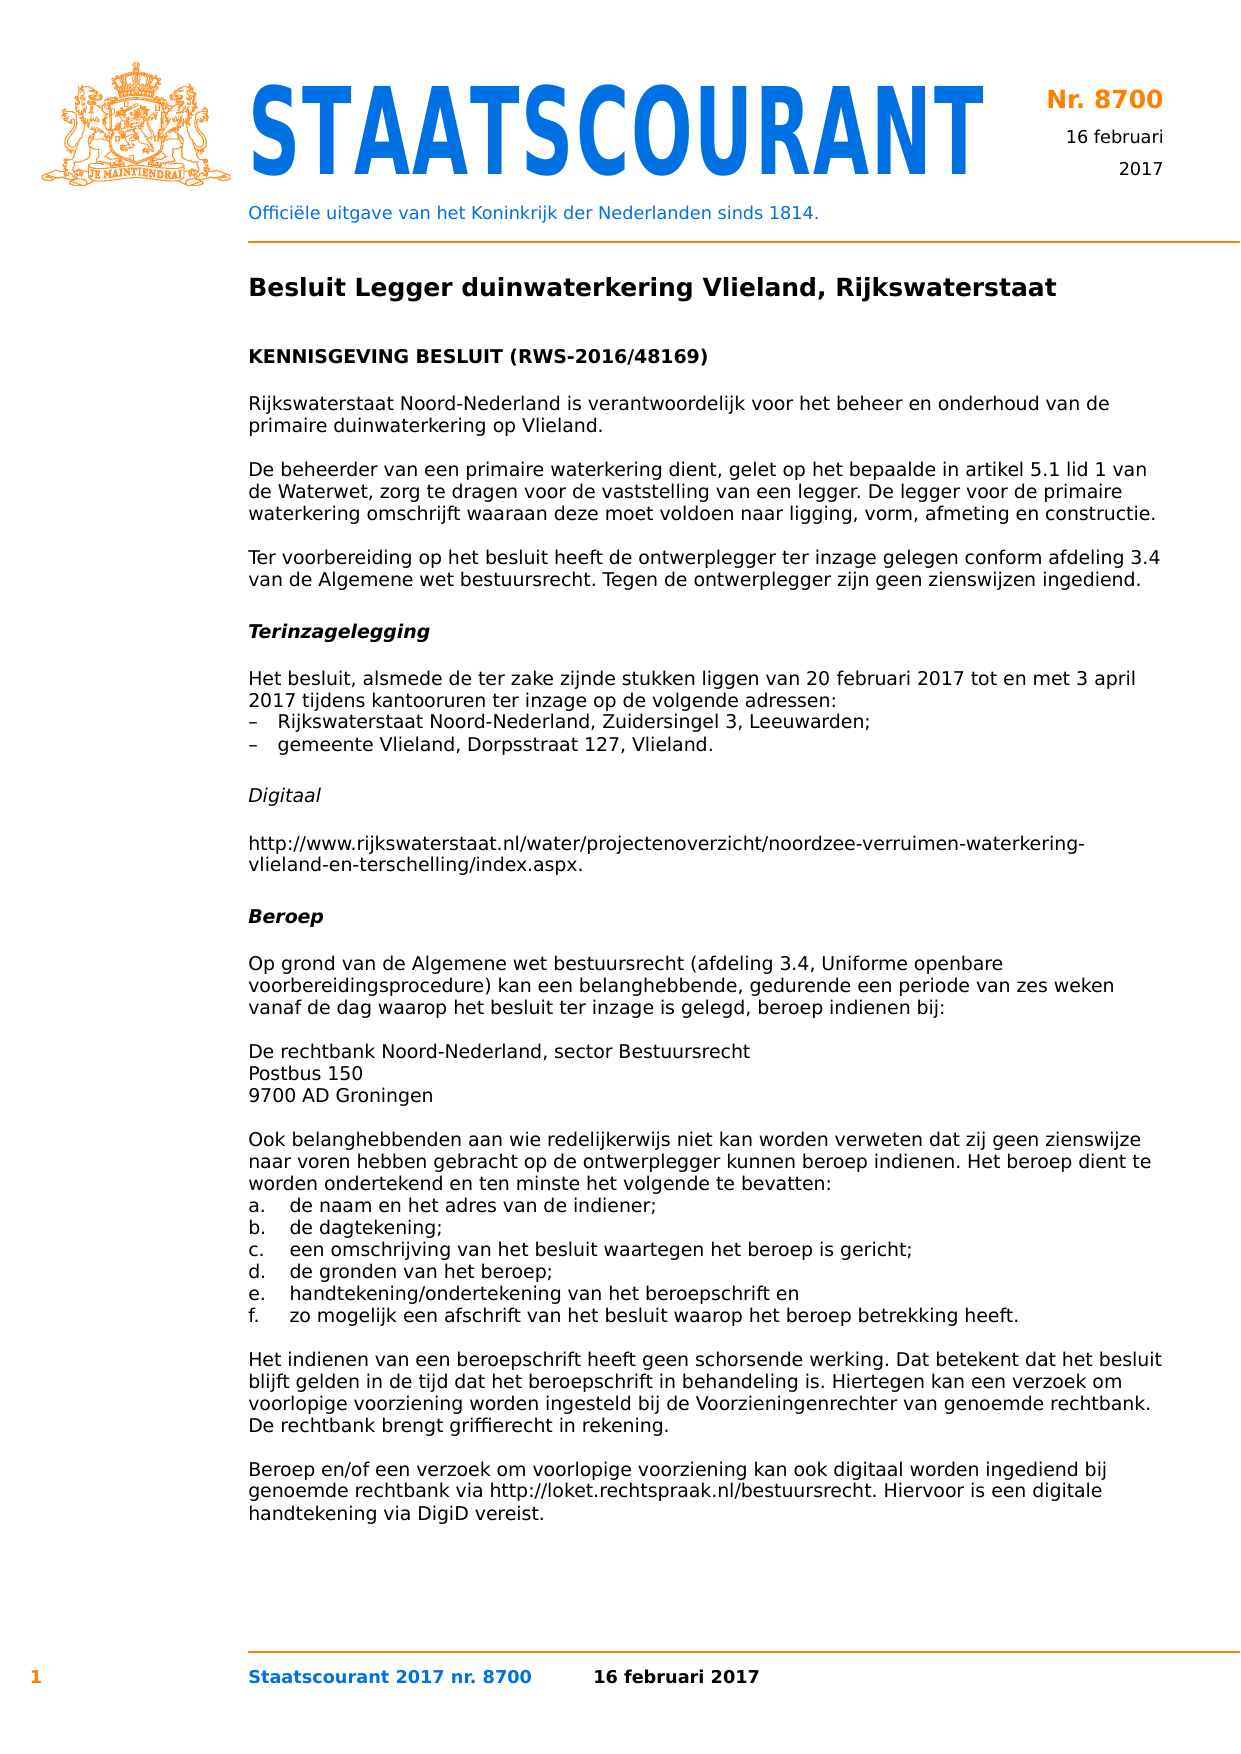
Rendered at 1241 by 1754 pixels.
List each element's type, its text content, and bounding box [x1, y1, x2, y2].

text a. de naam en het adres van de indiener; [248, 1195, 1163, 1217]
text De rechtbank brengt griffierecht in rekening. [248, 1414, 1163, 1437]
text f. zo mogelijk een afschrift van het besluit waarop het beroep betrekking heeft. [248, 1305, 1163, 1327]
table_cell Officiële uitgave van het Koninkrijk der Nederlanden sinds 1814. [248, 203, 1240, 241]
table_header [25, 62, 248, 241]
text Op grond van de Algemene wet bestuursrecht (afdeling 3.4, Uniforme openbare voorbereidingsprocedure) kan een belanghebbende, gedurende een periode van zes weken vanaf de dag waarop het besluit ter inzage is gelegd, beroep indienen bij: [248, 953, 1163, 1019]
text – gemeente Vlieland, Dorpsstraat 127, Vlieland. [248, 733, 1163, 755]
text http://www.rijkswaterstaat.nl/water/projectenoverzicht/noordzee-verruimen-waterkering-vlieland-en-terschelling/index.aspx. [248, 832, 1163, 876]
subtitle KENNISGEVING BESLUIT (RWS-2016/48169) [248, 346, 1163, 368]
table_cell 2017 [998, 153, 1240, 203]
text Het besluit, alsmede de ter zake zijnde stukken liggen van 20 februari 2017 tot en met 3 april 2017 tijdens kantooruren ter inzage op de volgende adressen: [248, 667, 1163, 711]
table_header STAATSCOURANT [248, 62, 998, 203]
text Ter voorbereiding op het besluit heeft de ontwerplegger ter inzage gelegen conform afdeling 3.4 van de Algemene wet bestuursrecht. Tegen de ontwerplegger zijn geen zienswijzen ingediend. [248, 547, 1163, 591]
subtitle Beroep [248, 906, 1163, 928]
subtitle Terinzagelegging [248, 621, 1163, 642]
text De rechtbank Noord-Nederland, sector Bestuursrecht [248, 1041, 1163, 1063]
text Het indienen van een beroepschrift heeft geen schorsende werking. Dat betekent dat het besluit blijft gelden in de tijd dat het beroepschrift in behandeling is. Hiertegen kan een verzoek om voorlopige voorziening worden ingesteld bij de Voorzieningenrechter van genoemde rechtbank. [248, 1349, 1163, 1414]
subtitle Digitaal [248, 785, 1163, 807]
text – Rijkswaterstaat Noord-Nederland, Zuidersingel 3, Leeuwarden; [248, 711, 1163, 733]
text c. een omschrijving van het besluit waartegen het beroep is gericht; [248, 1239, 1163, 1261]
picture [41, 62, 231, 186]
table_header Nr. 8700 [998, 62, 1240, 121]
table_cell 16 februari [998, 121, 1240, 153]
text Beroep en/of een verzoek om voorlopige voorziening kan ook digitaal worden ingediend bij genoemde rechtbank via http://loket.rechtspraak.nl/bestuursrecht. Hiervoor is een digitale handtekening via DigiD vereist. [248, 1458, 1163, 1524]
text Rijkswaterstaat Noord-Nederland is verantwoordelijk voor het beheer en onderhoud van de primaire duinwaterkering op Vlieland. [248, 393, 1163, 437]
text b. de dagtekening; [248, 1217, 1163, 1239]
text Ook belanghebbenden aan wie redelijkerwijs niet kan worden verweten dat zij geen zienswijze naar voren hebben gebracht op de ontwerplegger kunnen beroep indienen. Het beroep dient te worden ondertekend en ten minste het volgende te bevatten: [248, 1129, 1163, 1195]
text d. de gronden van het beroep; [248, 1261, 1163, 1283]
text e. handtekening/ondertekening van het beroepschrift en [248, 1283, 1163, 1305]
subtitle Besluit Legger duinwaterkering Vlieland, Rijkswaterstaat [248, 273, 1163, 302]
text 9700 AD Groningen [248, 1085, 1163, 1107]
text Postbus 150 [248, 1063, 1163, 1085]
text De beheerder van een primaire waterkering dient, gelet op het bepaalde in artikel 5.1 lid 1 van de Waterwet, zorg te dragen voor de vaststelling van een legger. De legger voor de primaire waterkering omschrijft waaraan deze moet voldoen naar ligging, vorm, afmeting en constructie. [248, 459, 1163, 525]
